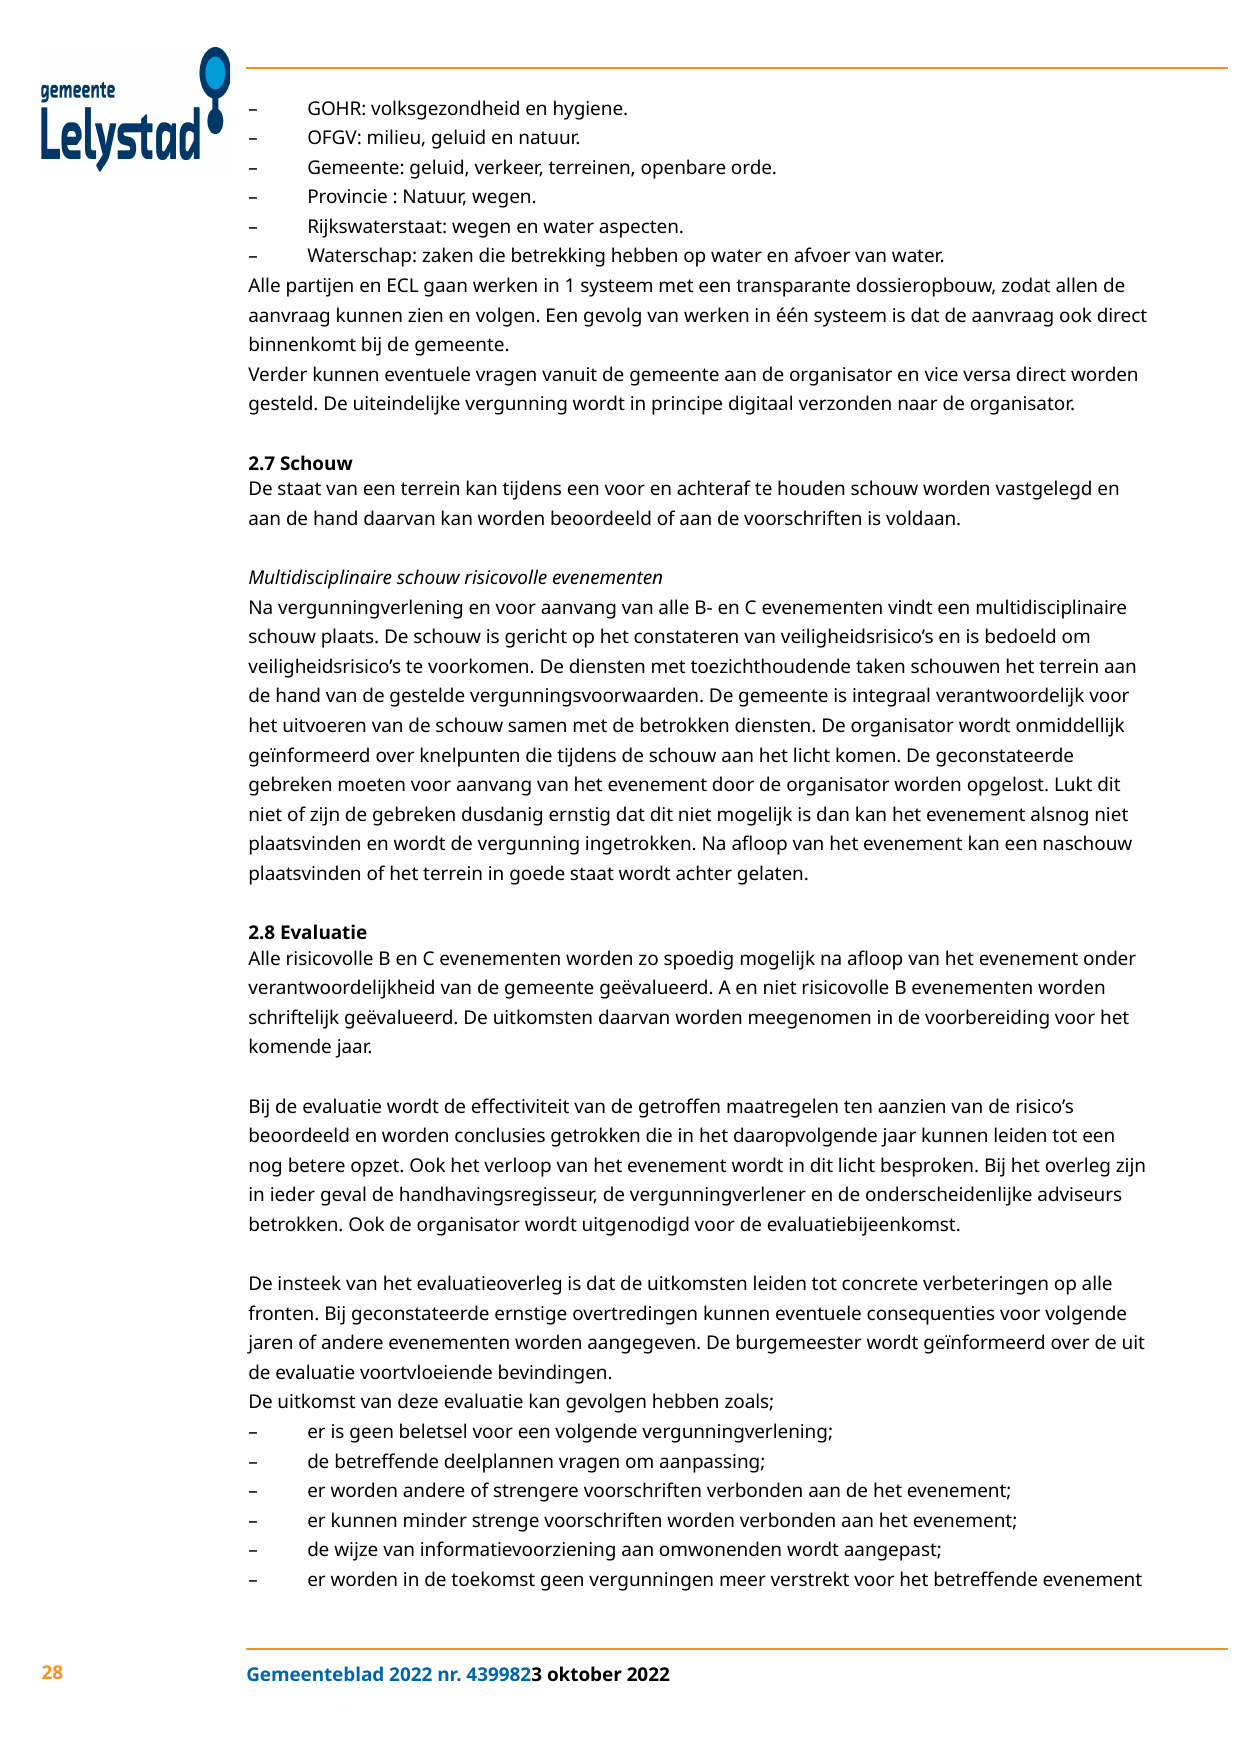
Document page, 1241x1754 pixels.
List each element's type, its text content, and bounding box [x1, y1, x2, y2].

list GOHR: volksgezondheid en hygiene. [248, 95, 1152, 121]
list Gemeente: geluid, verkeer, terreinen, openbare orde. [248, 154, 1152, 180]
list er worden in de toekomst geen vergunningen meer verstrekt voor het betreffende evenement [248, 1566, 1152, 1592]
text Alle risicovolle B en C evenementen worden zo spoedig mogelijk na afloop van het evenement onder verantwoordelijkheid van de gemeente geëvalueerd. A en niet risicovolle B evenementen worden schriftelijk geëvalueerd. De uitkomsten daarvan worden meegenomen in de voorbereiding voor het komende jaar. [248, 945, 1152, 1059]
picture [41, 47, 231, 172]
list Waterschap: zaken die betrekking hebben op water en afvoer van water. [248, 243, 1152, 268]
text Verder kunnen eventuele vragen vanuit de gemeente aan de organisator en vice versa direct worden gesteld. De uiteindelijke vergunning wordt in principe digitaal verzonden naar de organisator. [248, 361, 1152, 416]
text Alle partijen en ECL gaan werken in 1 systeem met een transparante dossieropbouw, zodat allen de aanvraag kunnen zien en volgen. Een gevolg van werken in één systeem is dat de aanvraag ook direct binnenkomt bij de gemeente. [248, 272, 1152, 357]
list de betreffende deelplannen vragen om aanpassing; [248, 1448, 1152, 1474]
list er worden andere of strengere voorschriften verbonden aan de het evenement; [248, 1477, 1152, 1503]
list de wijze van informatievoorziening aan omwonenden wordt aangepast; [248, 1537, 1152, 1562]
text 2.8 Evaluatie [248, 919, 1152, 945]
list Provincie : Natuur, wegen. [248, 183, 1152, 209]
text Multidisciplinaire schouw risicovolle evenementen [248, 564, 1152, 590]
list OFGV: milieu, geluid en natuur. [248, 124, 1152, 150]
text 2.7 Schouw [248, 450, 1152, 476]
text Na vergunningverlening en voor aanvang van alle B- en C evenementen vindt een multidisciplinaire schouw plaats. De schouw is gericht op het constateren van veiligheidsrisico’s en is bedoeld om veiligheidsrisico’s te voorkomen. De diensten met toezichthoudende taken schouwen het terrein aan de hand van de gestelde vergunningsvoorwaarden. De gemeente is integraal verantwoordelijk voor het uitvoeren van de schouw samen met de betrokken diensten. De organisator wordt onmiddellijk geïnformeerd over knelpunten die tijdens de schouw aan het licht komen. De geconstateerde gebreken moeten voor aanvang van het evenement door de organisator worden opgelost. Lukt dit niet of zijn de gebreken dusdanig ernstig dat dit niet mogelijk is dan kan het evenement alsnog niet plaatsvinden en wordt de vergunning ingetrokken. Na afloop van het evenement kan een naschouw plaatsvinden of het terrein in goede staat wordt achter gelaten. [248, 594, 1152, 886]
text De staat van een terrein kan tijdens een voor en achteraf te houden schouw worden vastgelegd en aan de hand daarvan kan worden beoordeeld of aan de voorschriften is voldaan. [248, 476, 1152, 531]
text De insteek van het evaluatieoverleg is dat de uitkomsten leiden tot concrete verbeteringen op alle fronten. Bij geconstateerde ernstige overtredingen kunnen eventuele consequenties voor volgende jaren of andere evenementen worden aangegeven. De burgemeester wordt geïnformeerd over de uit de evaluatie voortvloeiende bevindingen. [248, 1270, 1152, 1385]
list er kunnen minder strenge voorschriften worden verbonden aan het evenement; [248, 1507, 1152, 1533]
list er is geen beletsel voor een volgende vergunningverlening; [248, 1418, 1152, 1444]
text De uitkomst van deze evaluatie kan gevolgen hebben zoals; [248, 1389, 1152, 1414]
list Rijkswaterstaat: wegen en water aspecten. [248, 213, 1152, 239]
text Bij de evaluatie wordt de effectiviteit van de getroffen maatregelen ten aanzien van de risico’s beoordeeld en worden conclusies getrokken die in het daaropvolgende jaar kunnen leiden tot een nog betere opzet. Ook het verloop van het evenement wordt in dit licht besproken. Bij het overleg zijn in ieder geval de handhavingsregisseur, de vergunningverlener en de onderscheidenlijke adviseurs betrokken. Ook de organisator wordt uitgenodigd voor de evaluatiebijeenkomst. [248, 1093, 1152, 1237]
